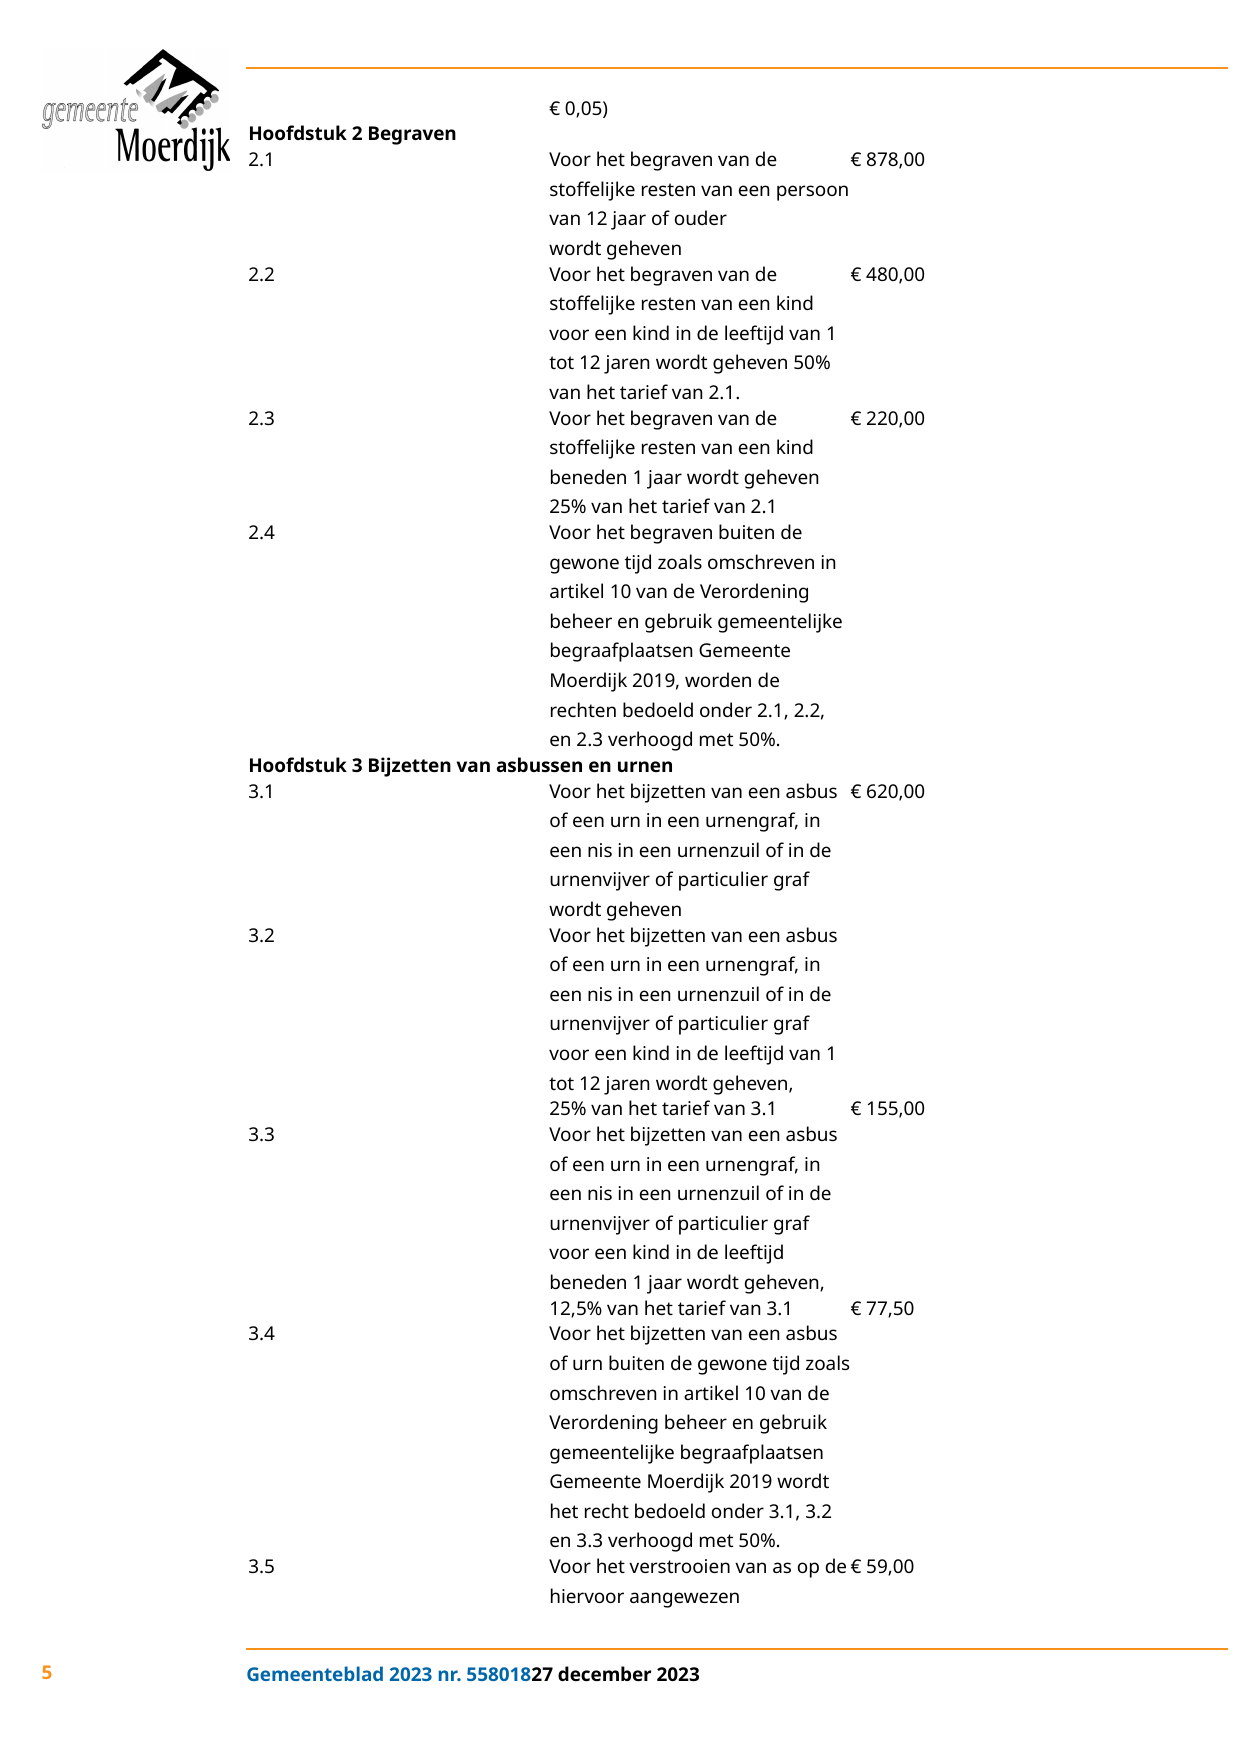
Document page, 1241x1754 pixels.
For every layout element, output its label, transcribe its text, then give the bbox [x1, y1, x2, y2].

table_cell Voor het begraven buiten de gewone tijd zoals omschreven in artikel 10 van de Verordening beheer en gebruik gemeentelijke begraafplaatsen Gemeente Moerdijk 2019, worden de rechten bedoeld onder 2.1, 2.2, en 2.3 verhoogd met 50%. [549, 519, 850, 752]
table_cell € 59,00 [850, 1554, 1152, 1609]
table_cell Voor het verstrooien van as op de hiervoor aangewezen [549, 1554, 850, 1609]
table_cell [850, 95, 1152, 121]
table_cell 3.3 [248, 1121, 549, 1321]
table_cell € 0,05) [549, 95, 850, 121]
table_cell € 77,50 [850, 1295, 1152, 1321]
table_cell Voor het begraven van de stoffelijke resten van een kind beneden 1 jaar wordt geheven 25% van het tarief van 2.1 [549, 405, 850, 519]
picture [41, 47, 231, 172]
table_cell Hoofdstuk 2 Begraven [248, 121, 1152, 146]
table_cell € 878,00 [850, 146, 1152, 261]
table_cell Voor het begraven van de stoffelijke resten van een kind voor een kind in de leeftijd van 1 tot 12 jaren wordt geheven 50% van het tarief van 2.1. [549, 261, 850, 405]
table_cell 3.4 [248, 1321, 549, 1553]
table_cell Voor het bijzetten van een asbus of een urn in een urnengraf, in een nis in een urnenzuil of in de urnenvijver of particulier graf voor een kind in de leeftijd beneden 1 jaar wordt geheven, [549, 1121, 850, 1295]
table_cell Hoofdstuk 3 Bijzetten van asbussen en urnen [248, 752, 1152, 778]
table_cell 12,5% van het tarief van 3.1 [549, 1295, 850, 1321]
table_cell Voor het begraven van de stoffelijke resten van een persoon van 12 jaar of ouder wordt geheven [549, 146, 850, 261]
table_cell 3.1 [248, 778, 549, 922]
table_cell € 220,00 [850, 405, 1152, 519]
table_cell 25% van het tarief van 3.1 [549, 1096, 850, 1121]
table_cell 2.3 [248, 405, 549, 519]
table_cell 3.2 [248, 922, 549, 1121]
table_cell Voor het bijzetten van een asbus of een urn in een urnengraf, in een nis in een urnenzuil of in de urnenvijver of particulier graf voor een kind in de leeftijd van 1 tot 12 jaren wordt geheven, [549, 922, 850, 1096]
table_cell 2.2 [248, 261, 549, 405]
table_cell [850, 922, 1152, 1096]
table_cell Voor het bijzetten van een asbus of urn buiten de gewone tijd zoals omschreven in artikel 10 van de Verordening beheer en gebruik gemeentelijke begraafplaatsen Gemeente Moerdijk 2019 wordt het recht bedoeld onder 3.1, 3.2 en 3.3 verhoogd met 50%. [549, 1321, 850, 1553]
table_cell 3.5 [248, 1554, 549, 1609]
table_cell 2.4 [248, 519, 549, 752]
table_cell € 480,00 [850, 261, 1152, 405]
table_cell [248, 95, 549, 121]
table_cell [850, 519, 1152, 752]
table_cell 2.1 [248, 146, 549, 261]
table_cell [850, 1121, 1152, 1295]
table_cell € 155,00 [850, 1096, 1152, 1121]
table_cell [850, 1321, 1152, 1553]
table_cell Voor het bijzetten van een asbus of een urn in een urnengraf, in een nis in een urnenzuil of in de urnenvijver of particulier graf wordt geheven [549, 778, 850, 922]
table_cell € 620,00 [850, 778, 1152, 922]
